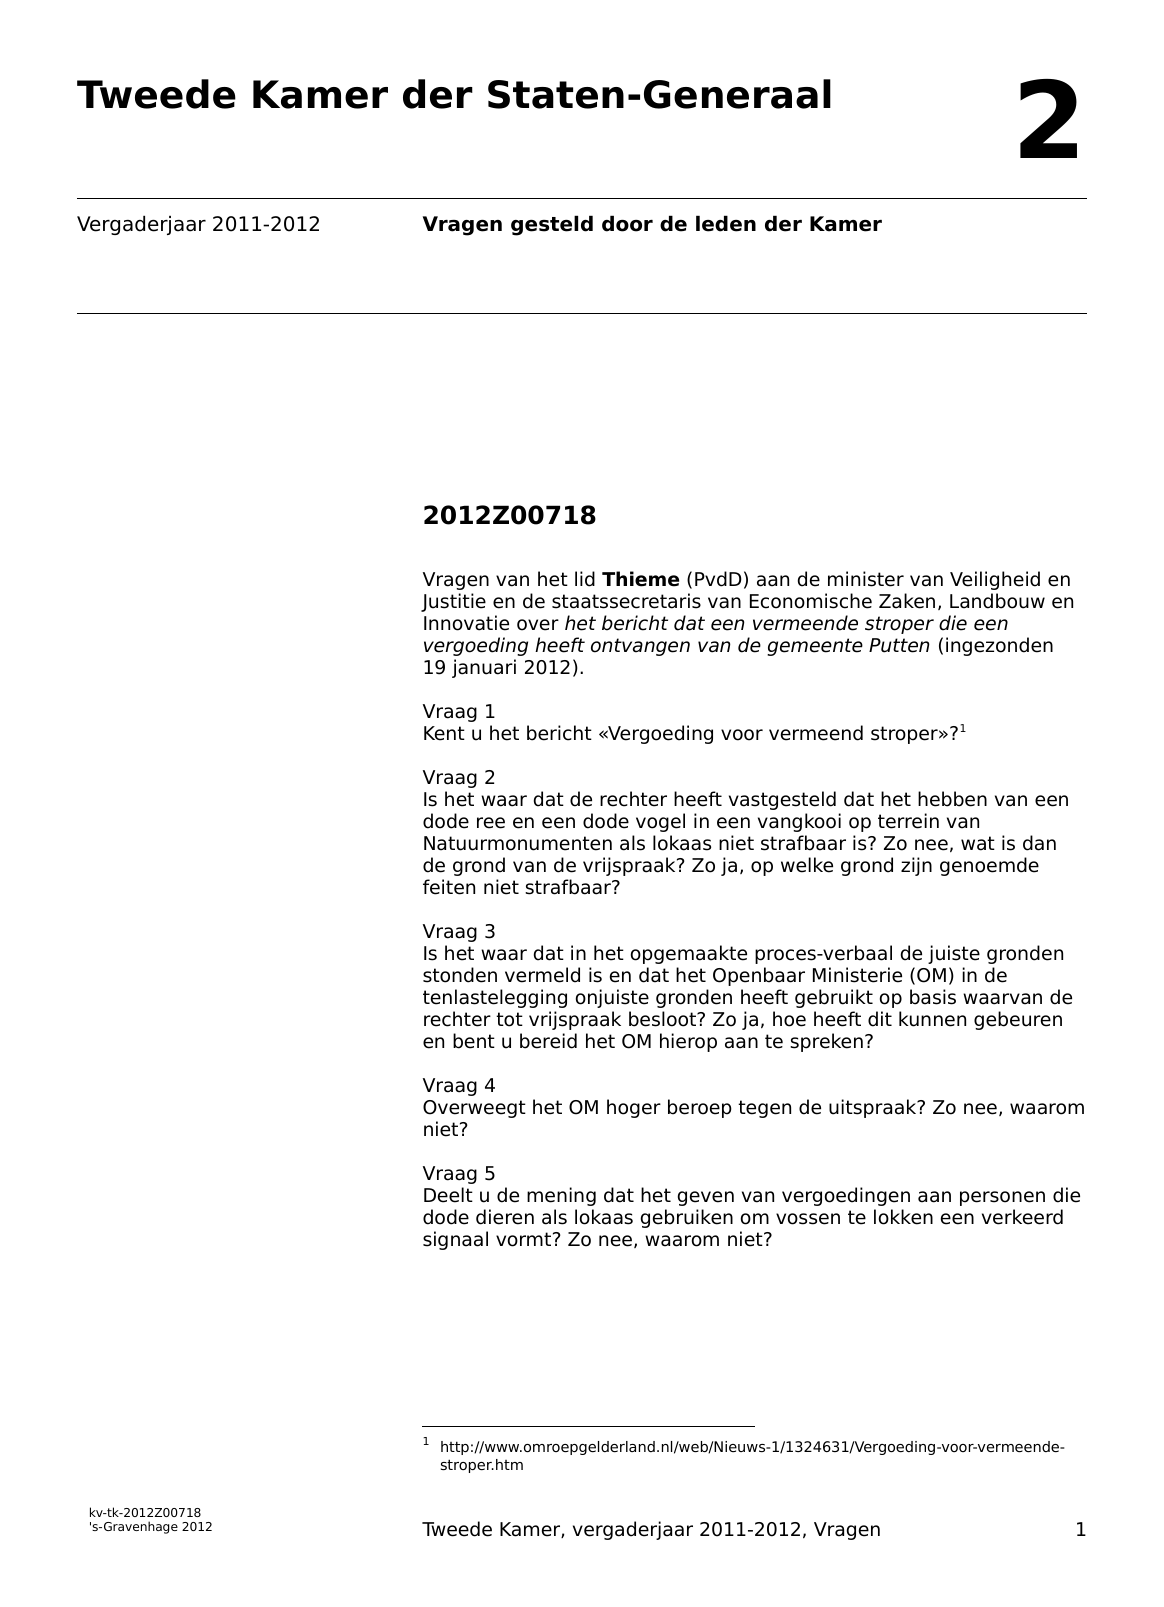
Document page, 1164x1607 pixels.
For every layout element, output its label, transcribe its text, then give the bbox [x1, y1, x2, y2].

text Kent u het bericht «Vergoeding voor vermeend stroper»? [422, 723, 1087, 745]
table_cell Vergaderjaar 2011-2012 [77, 199, 422, 313]
text Vraag 5 [422, 1163, 1087, 1185]
table_cell Vragen gesteld door de leden der Kamer [422, 199, 1087, 313]
text 2012Z00718 [422, 501, 1087, 531]
text Is het waar dat in het opgemaakte proces-verbaal de juiste gronden stonden vermeld is en dat het Openbaar Ministerie (OM) in de tenlastelegging onjuiste gronden heeft gebruikt op basis waarvan de rechter tot vrijspraak besloot? Zo ja, hoe heeft dit kunnen gebeuren en bent u bereid het OM hierop aan te spreken? [422, 943, 1087, 1053]
text 's-Gravenhage 2012 [88, 1520, 323, 1534]
text Vraag 2 [422, 767, 1087, 789]
text Deelt u de mening dat het geven van vergoedingen aan personen die dode dieren als lokaas gebruiken om vossen te lokken een verkeerd signaal vormt? Zo nee, waarom niet? [422, 1185, 1087, 1251]
text Vragen van het lid Thieme (PvdD) aan de minister van Veiligheid en Justitie en de staatssecretaris van Economische Zaken, Landbouw en Innovatie over het bericht dat een vermeende stroper die een vergoeding heeft ontvangen van de gemeente Putten (ingezonden 19 januari 2012). [422, 569, 1087, 679]
table_header 2 [886, 59, 1087, 198]
text Is het waar dat de rechter heeft vastgesteld dat het hebben van een dode ree en een dode vogel in een vangkooi op terrein van Natuurmonumenten als lokaas niet strafbaar is? Zo nee, wat is dan de grond van de vrijspraak? Zo ja, op welke grond zijn genoemde feiten niet strafbaar? [422, 789, 1087, 899]
text Vraag 3 [422, 921, 1087, 943]
text Vraag 1 [422, 701, 1087, 723]
text http://www.omroepgelderland.nl/web/Nieuws-1/1324631/Vergoeding-voor-vermeende-stroper.htm [422, 1435, 1087, 1474]
table_header Tweede Kamer der Staten-Generaal [77, 59, 886, 198]
text Overweegt het OM hoger beroep tegen de uitspraak? Zo nee, waarom niet? [422, 1097, 1087, 1141]
text Vraag 4 [422, 1075, 1087, 1097]
text kv-tk-2012Z00718 [88, 1506, 323, 1520]
